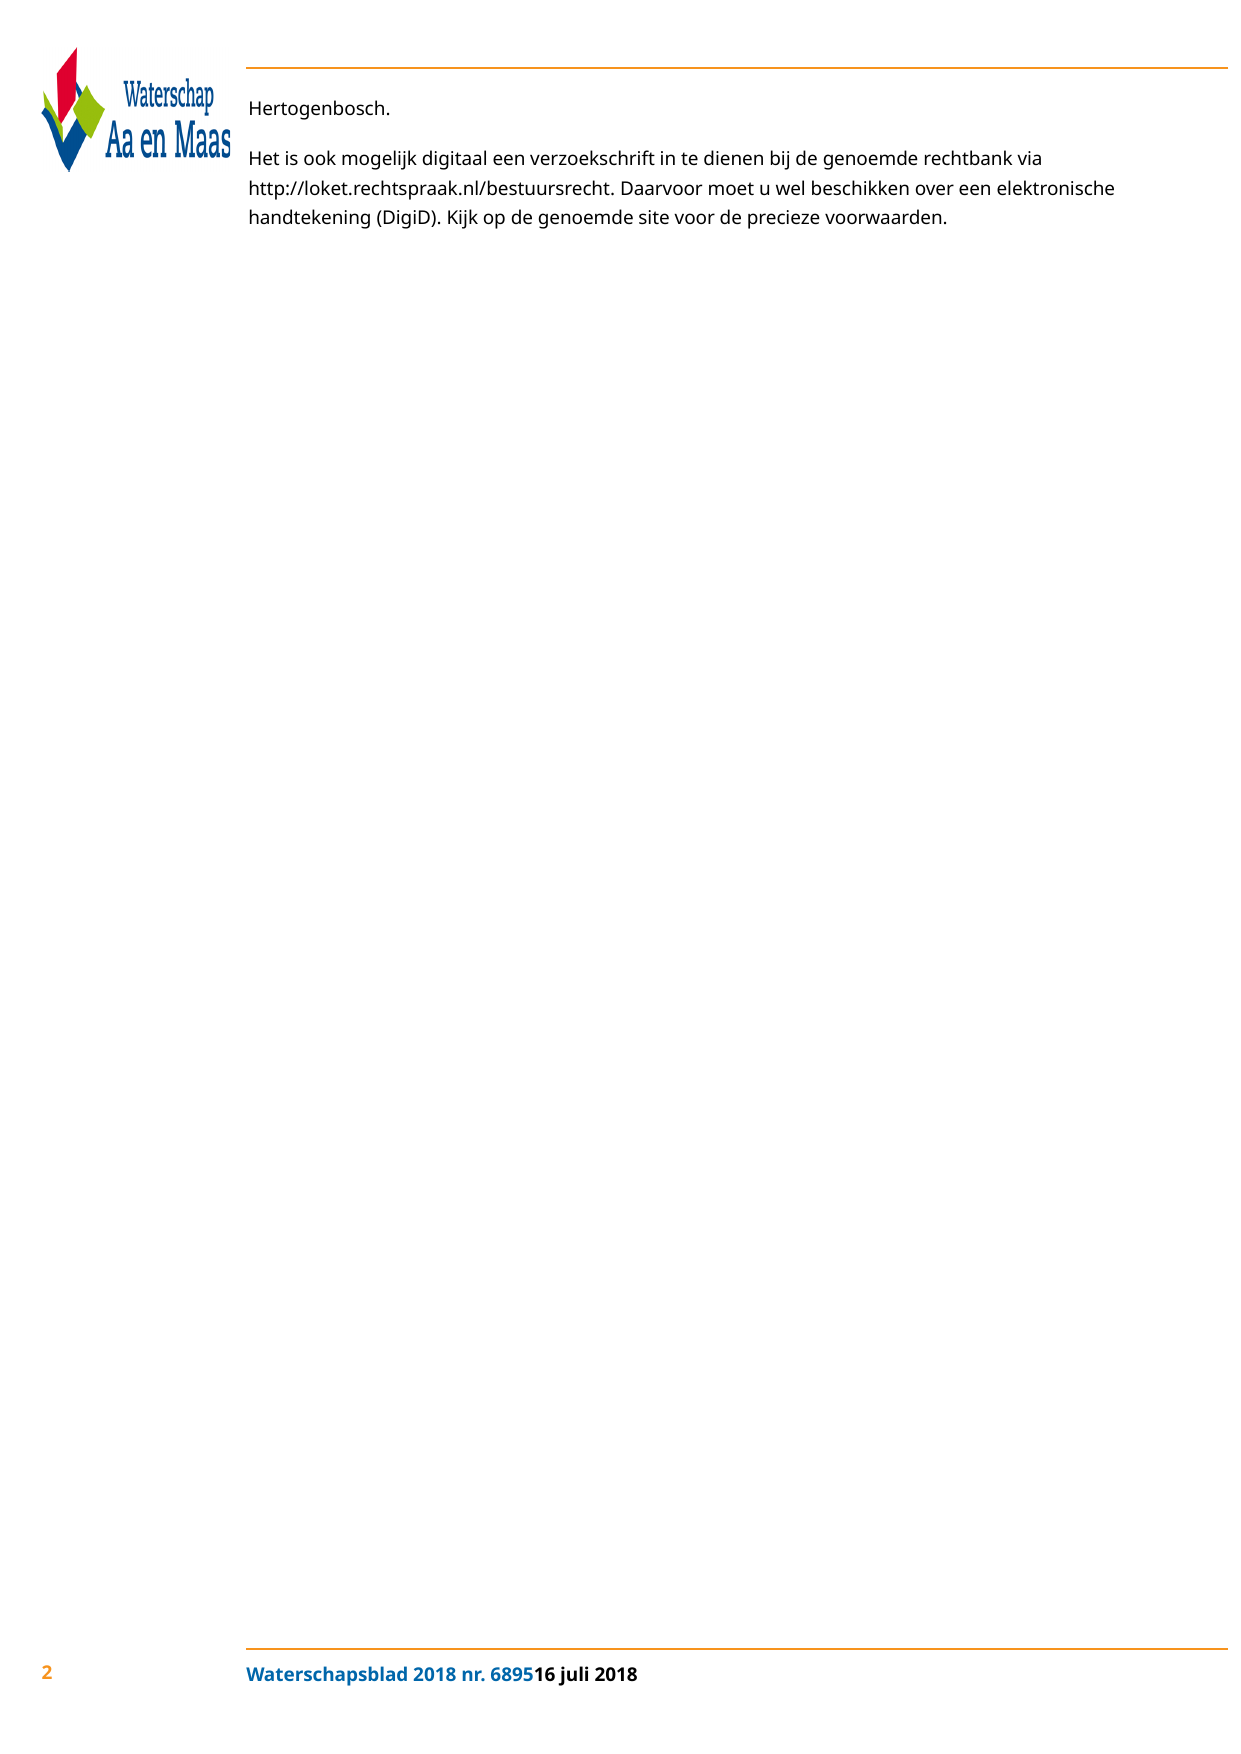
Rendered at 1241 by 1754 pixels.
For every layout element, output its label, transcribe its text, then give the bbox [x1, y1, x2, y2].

text Hertogenbosch. [248, 95, 1152, 121]
picture [41, 47, 231, 172]
text Het is ook mogelijk digitaal een verzoekschrift in te dienen bij de genoemde rechtbank via http://loket.rechtspraak.nl/bestuursrecht. Daarvoor moet u wel beschikken over een elektronische handtekening (DigiD). Kijk op de genoemde site voor de precieze voorwaarden. [248, 145, 1152, 230]
